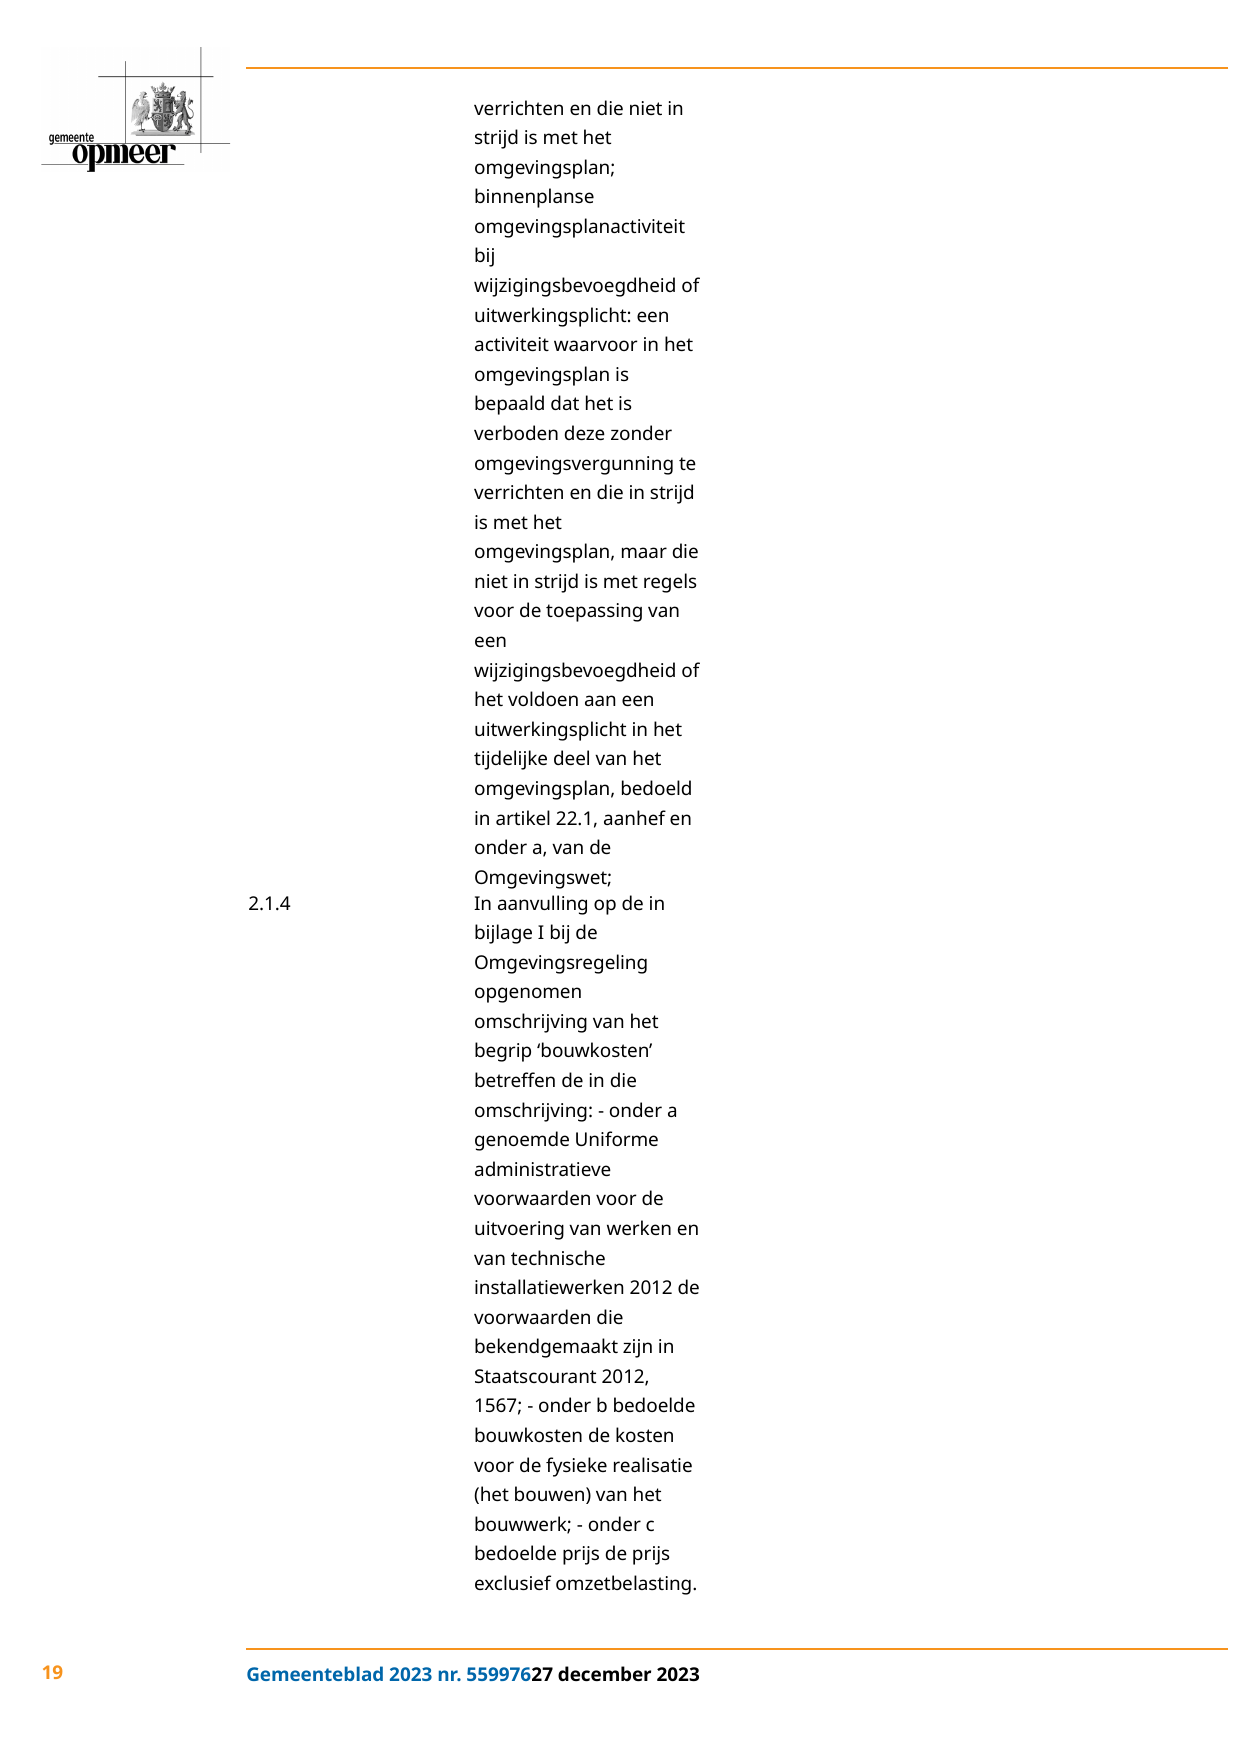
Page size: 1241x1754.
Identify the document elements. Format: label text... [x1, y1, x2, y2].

table_cell [700, 890, 926, 1596]
table_cell In aanvulling op de in bijlage I bij de Omgevingsregeling opgenomen omschrijving van het begrip ‘bouwkosten’ betreffen de in die omschrijving: - onder a genoemde Uniforme administratieve voorwaarden voor de uitvoering van werken en van technische installatiewerken 2012 de voorwaarden die bekendgemaakt zijn in Staatscourant 2012, 1567; - onder b bedoelde bouwkosten de kosten voor de fysieke realisatie (het bouwen) van het bouwwerk; - onder c bedoelde prijs de prijs exclusief omzetbelasting. [474, 890, 700, 1596]
table_cell [248, 95, 474, 890]
table_cell 2.1.4 [248, 890, 474, 1596]
table_cell [700, 95, 926, 890]
picture [41, 47, 231, 172]
table_cell [926, 890, 1152, 1596]
table_cell [926, 95, 1152, 890]
table_cell verrichten en die niet in strijd is met het omgevingsplan; binnenplanse omgevingsplanactiviteit bij wijzigingsbevoegdheid of uitwerkingsplicht: een activiteit waarvoor in het omgevingsplan is bepaald dat het is verboden deze zonder omgevingsvergunning te verrichten en die in strijd is met het omgevingsplan, maar die niet in strijd is met regels voor de toepassing van een wijzigingsbevoegdheid of het voldoen aan een uitwerkingsplicht in het tijdelijke deel van het omgevingsplan, bedoeld in artikel 22.1, aanhef en onder a, van de Omgevingswet; [474, 95, 700, 890]
